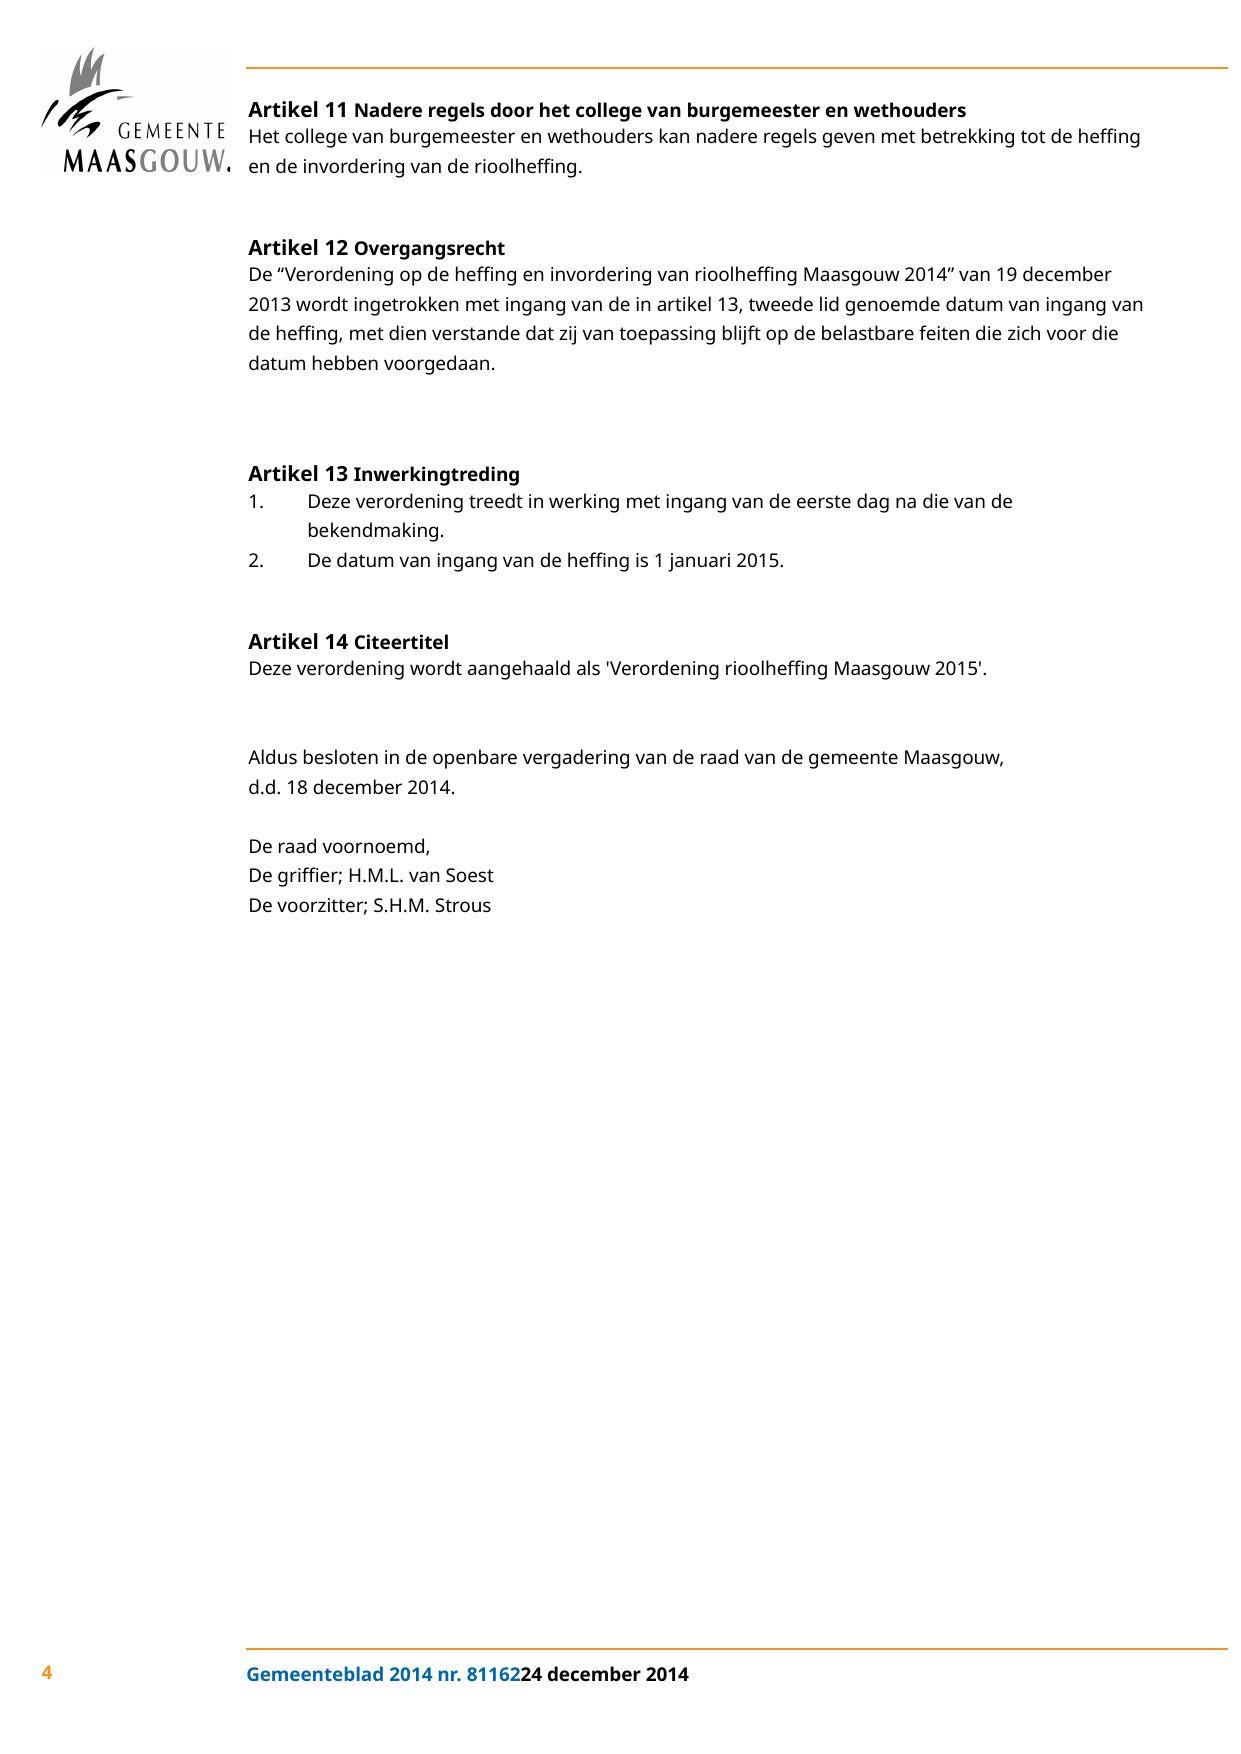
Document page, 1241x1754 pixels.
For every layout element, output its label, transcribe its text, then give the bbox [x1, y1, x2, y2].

picture [41, 47, 231, 172]
list De datum van ingang van de heffing is 1 januari 2015. [248, 547, 1152, 573]
text Artikel 14 Citeertitel [248, 627, 1152, 656]
text De griffier; H.M.L. van Soest [248, 863, 1152, 888]
text De “Verordening op de heffing en invordering van rioolheffing Maasgouw 2014” van 19 december 2013 wordt ingetrokken met ingang van de in artikel 13, tweede lid genoemde datum van ingang van de heffing, met dien verstande dat zij van toepassing blijft op de belastbare feiten die zich voor die datum hebben voorgedaan. [248, 261, 1152, 376]
text Artikel 11 Nadere regels door het college van burgemeester en wethouders [248, 95, 1152, 123]
text Aldus besloten in de openbare vergadering van de raad van de gemeente Maasgouw, [248, 744, 1152, 770]
text d.d. 18 december 2014. [248, 774, 1152, 800]
text De voorzitter; S.H.M. Strous [248, 892, 1152, 918]
text Artikel 12 Overgangsrecht [248, 233, 1152, 261]
text Artikel 13 Inwerkingtreding [248, 459, 1152, 488]
text Het college van burgemeester en wethouders kan nadere regels geven met betrekking tot de heffing en de invordering van de rioolheffing. [248, 123, 1152, 178]
list Deze verordening treedt in werking met ingang van de eerste dag na die van de bekendmaking. [248, 488, 1152, 543]
text Deze verordening wordt aangehaald als 'Verordening rioolheffing Maasgouw 2015'. [248, 656, 1152, 681]
text De raad voornoemd, [248, 833, 1152, 859]
